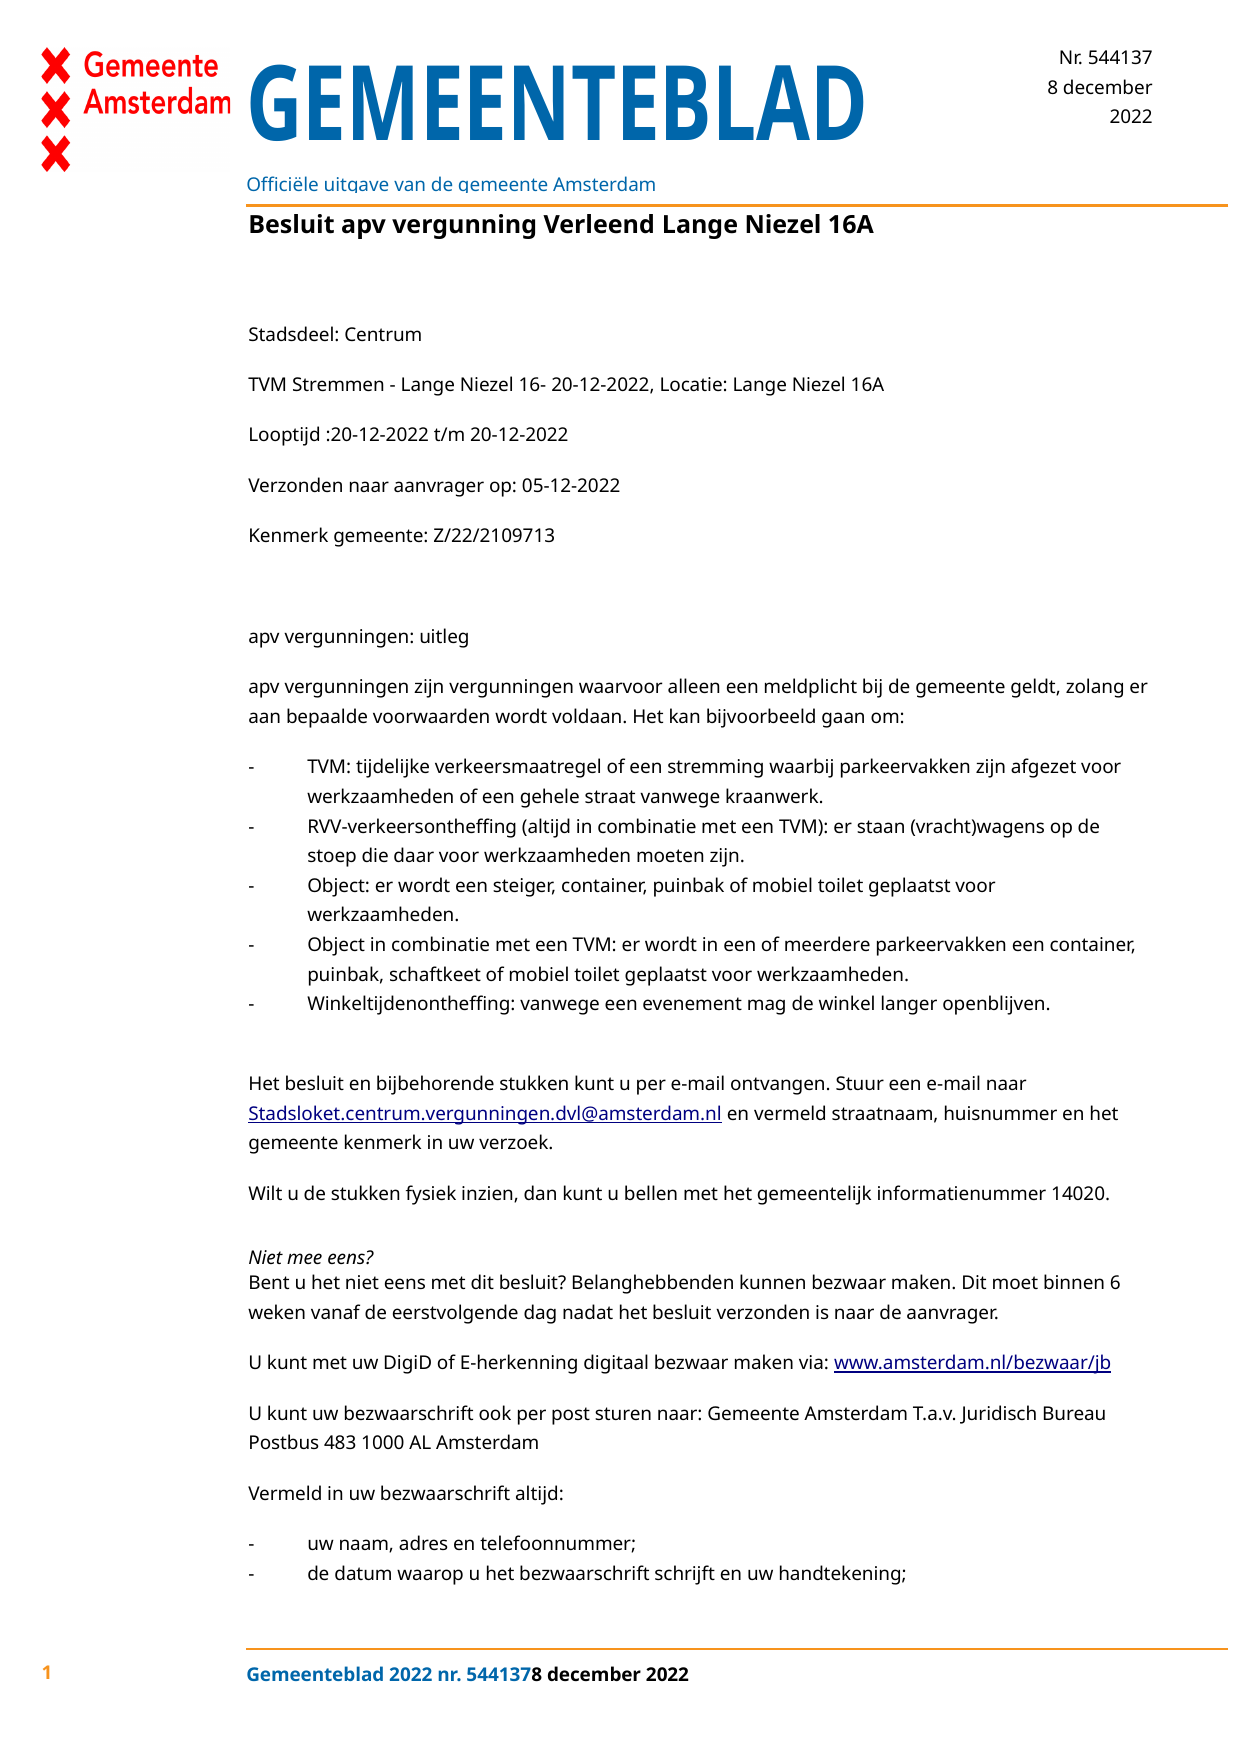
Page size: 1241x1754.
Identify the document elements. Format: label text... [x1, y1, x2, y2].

picture [41, 47, 231, 172]
text U kunt met uw DigiD of E-herkenning digitaal bezwaar maken via: www.amsterdam.nl/bezwaar/jb [248, 1349, 1152, 1375]
text apv vergunningen: uitleg [248, 623, 1152, 649]
text Niet mee eens? [248, 1244, 1152, 1269]
text apv vergunningen zijn vergunningen waarvoor alleen een meldplicht bij de gemeente geldt, zolang er aan bepaalde voorwaarden wordt voldaan. Het kan bijvoorbeeld gaan om: [248, 674, 1152, 729]
list Object: er wordt een steiger, container, puinbak of mobiel toilet geplaatst voor werkzaamheden. [248, 872, 1152, 927]
text Besluit apv vergunning Verleend Lange Niezel 16A [248, 207, 1152, 241]
text Stadsdeel: Centrum [248, 321, 1152, 346]
text Wilt u de stukken fysiek inzien, dan kunt u bellen met het gemeentelijk informatienummer 14020. [248, 1180, 1152, 1206]
text TVM Stremmen - Lange Niezel 16- 20-12-2022, Locatie: Lange Niezel 16A [248, 371, 1152, 397]
list Winkeltijdenontheffing: vanwege een evenement mag de winkel langer openblijven. [248, 990, 1152, 1016]
list TVM: tijdelijke verkeersmaatregel of een stremming waarbij parkeervakken zijn afgezet voor werkzaamheden of een gehele straat vanwege kraanwerk. [248, 754, 1152, 809]
text Kenmerk gemeente: Z/22/2109713 [248, 522, 1152, 548]
text U kunt uw bezwaarschrift ook per post sturen naar: Gemeente Amsterdam T.a.v. Juridisch Bureau Postbus 483 1000 AL Amsterdam [248, 1400, 1152, 1455]
list RVV-verkeersontheffing (altijd in combinatie met een TVM): er staan (vracht)wagens op de stoep die daar voor werkzaamheden moeten zijn. [248, 813, 1152, 868]
text Verzonden naar aanvrager op: 05-12-2022 [248, 472, 1152, 498]
list de datum waarop u het bezwaarschrift schrijft en uw handtekening; [248, 1560, 1152, 1586]
text Looptijd :20-12-2022 t/m 20-12-2022 [248, 422, 1152, 447]
text Bent u het niet eens met dit besluit? Belanghebbenden kunnen bezwaar maken. Dit moet binnen 6 weken vanaf de eerstvolgende dag nadat het besluit verzonden is naar de aanvrager. [248, 1269, 1152, 1325]
list Object in combinatie met een TVM: er wordt in een of meerdere parkeervakken een container, puinbak, schaftkeet of mobiel toilet geplaatst voor werkzaamheden. [248, 931, 1152, 986]
text Het besluit en bijbehorende stukken kunt u per e-mail ontvangen. Stuur een e-mail naar Stadsloket.centrum.vergunningen.dvl@amsterdam.nl en vermeld straatnaam, huisnummer en het gemeente kenmerk in uw verzoek. [248, 1070, 1152, 1155]
list uw naam, adres en telefoonnummer; [248, 1530, 1152, 1556]
text Vermeld in uw bezwaarschrift altijd: [248, 1480, 1152, 1506]
